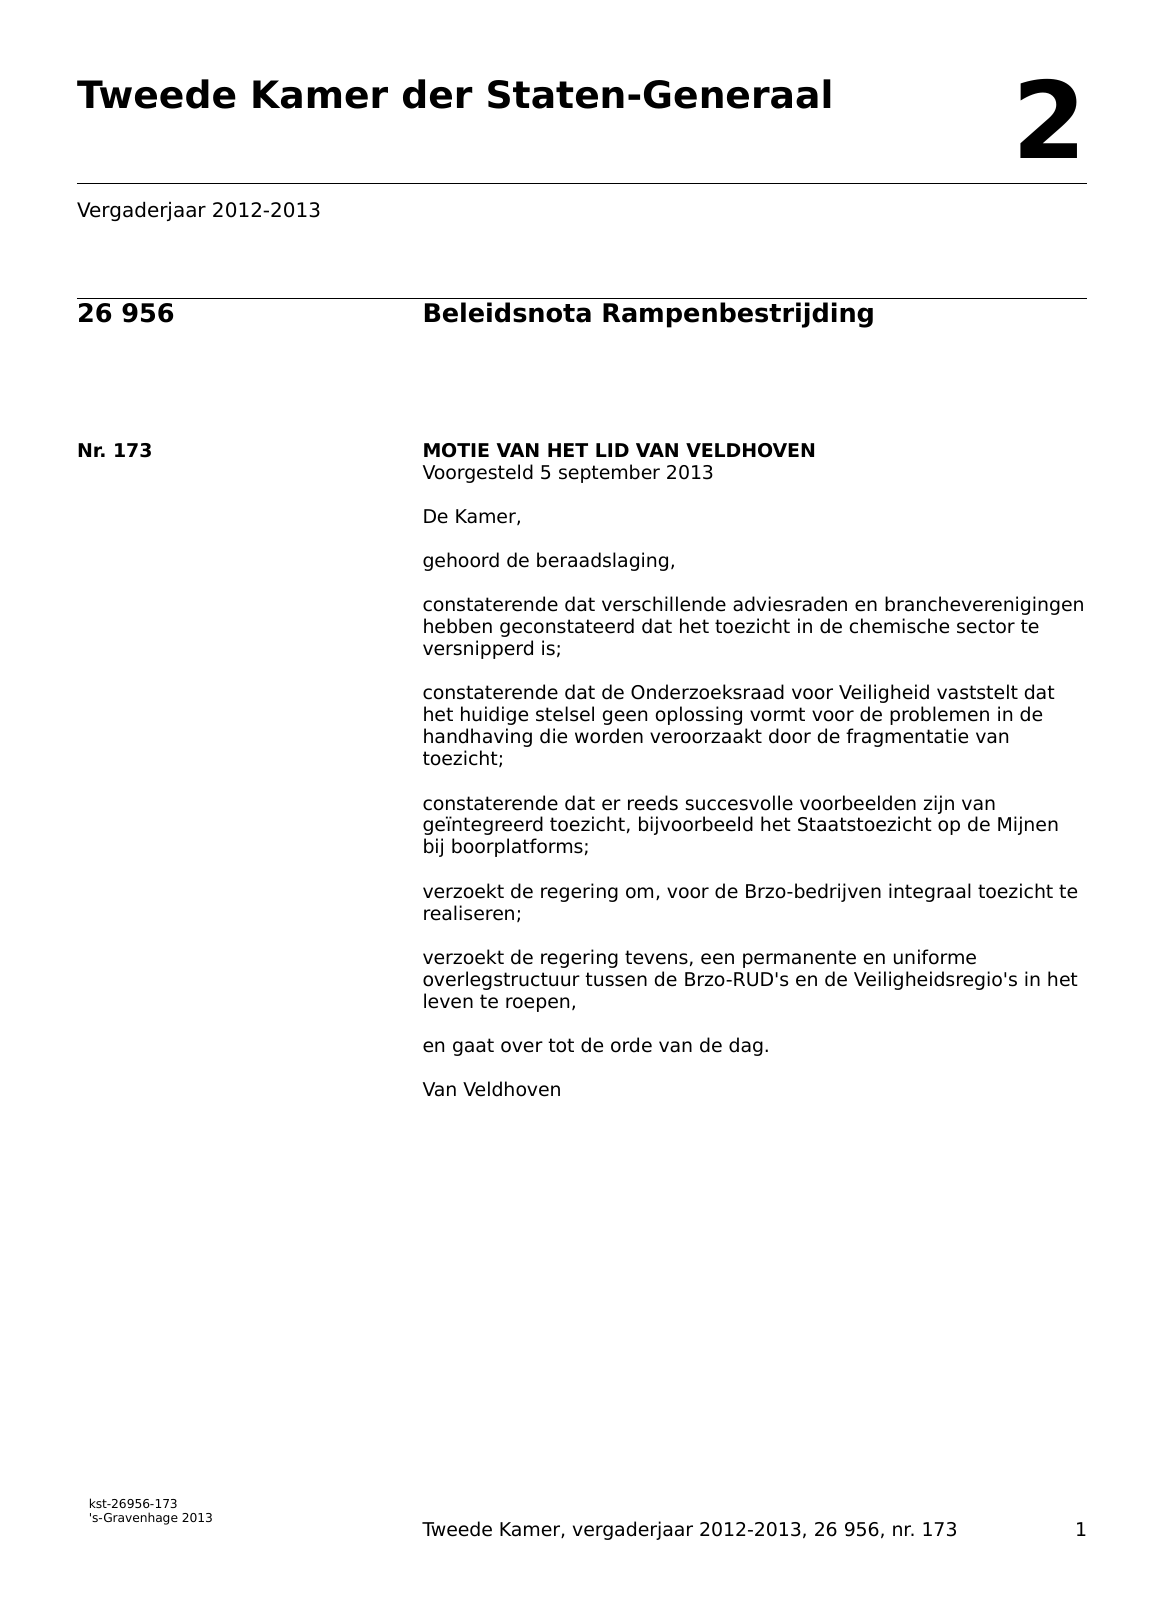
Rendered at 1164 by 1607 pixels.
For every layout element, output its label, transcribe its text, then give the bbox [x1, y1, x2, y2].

subtitle Nr. 173 MOTIE VAN HET LID VAN VELDHOVEN [77, 440, 1087, 462]
text Van Veldhoven [422, 1079, 1087, 1101]
text constaterende dat er reeds succesvolle voorbeelden zijn van geïntegreerd toezicht, bijvoorbeeld het Staatstoezicht op de Mijnen bij boorplatforms; [422, 792, 1087, 858]
table_cell Vergaderjaar 2012-2013 [77, 184, 1087, 298]
text De Kamer, [422, 506, 1087, 528]
subtitle 26 956 Beleidsnota Rampenbestrijding [77, 299, 1087, 329]
text verzoekt de regering tevens, een permanente en uniforme overlegstructuur tussen de Brzo-RUD's en de Veiligheidsregio's in het leven te roepen, [422, 947, 1087, 1013]
text 's-Gravenhage 2013 [88, 1511, 323, 1525]
text gehoord de beraadslaging, [422, 550, 1087, 572]
text constaterende dat verschillende adviesraden en brancheverenigingen hebben geconstateerd dat het toezicht in de chemische sector te versnipperd is; [422, 594, 1087, 660]
text en gaat over tot de orde van de dag. [422, 1035, 1087, 1057]
text constaterende dat de Onderzoeksraad voor Veiligheid vaststelt dat het huidige stelsel geen oplossing vormt voor de problemen in de handhaving die worden veroorzaakt door de fragmentatie van toezicht; [422, 682, 1087, 770]
table_header Tweede Kamer der Staten-Generaal [77, 59, 886, 183]
table_header 2 [886, 59, 1087, 183]
text verzoekt de regering om, voor de Brzo-bedrijven integraal toezicht te realiseren; [422, 881, 1087, 924]
text Voorgesteld 5 september 2013 [422, 462, 1087, 484]
text kst-26956-173 [88, 1497, 323, 1511]
